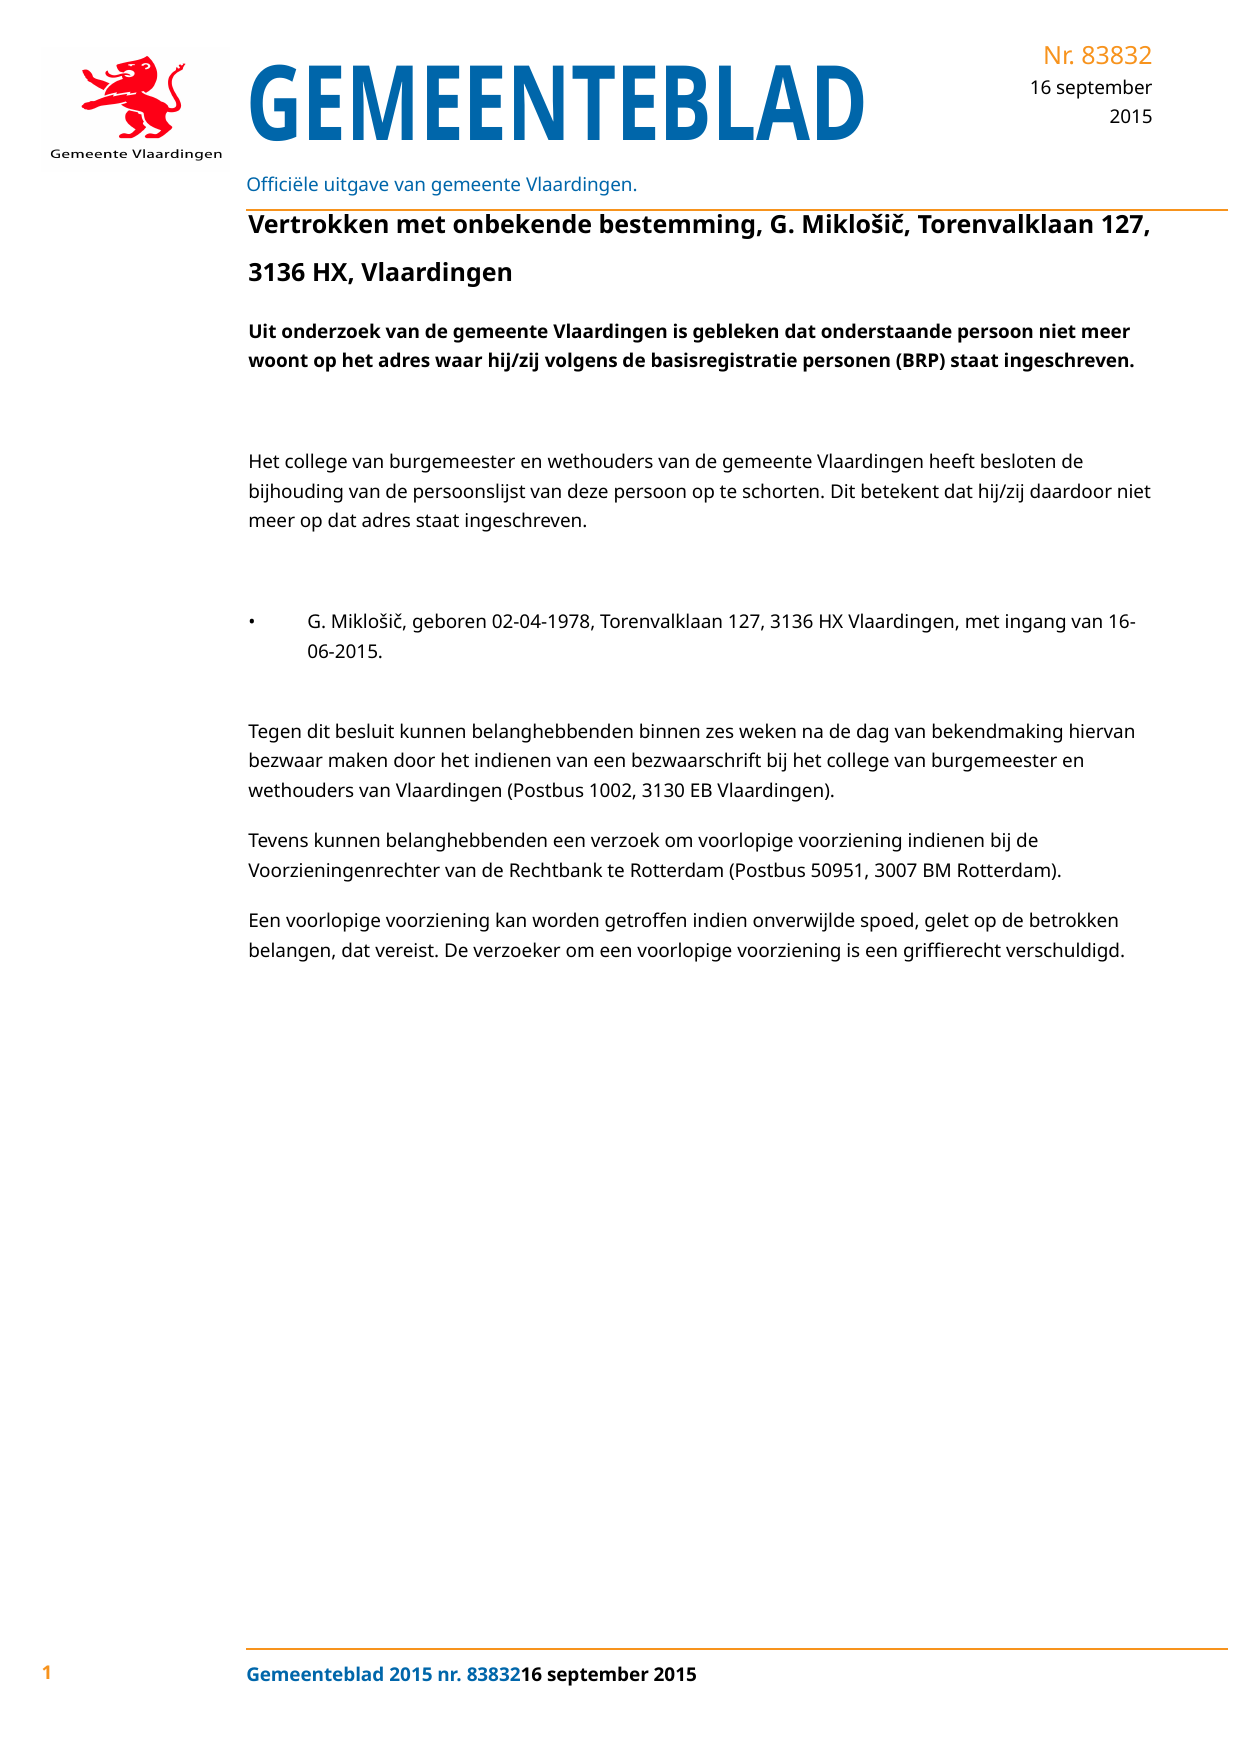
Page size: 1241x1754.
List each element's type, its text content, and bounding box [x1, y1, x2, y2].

text Vertrokken met onbekende bestemming, G. Miklošič, Torenvalklaan 127, 3136 HX, Vlaardingen [248, 211, 1152, 288]
text Tegen dit besluit kunnen belanghebbenden binnen zes weken na de dag van bekendmaking hiervan bezwaar maken door het indienen van een bezwaarschrift bij het college van burgemeester en wethouders van Vlaardingen (Postbus 1002, 3130 EB Vlaardingen). [248, 718, 1152, 803]
text Het college van burgemeester en wethouders van de gemeente Vlaardingen heeft besloten de bijhouding van de persoonslijst van deze persoon op te schorten. Dit betekent dat hij/zij daardoor niet meer op dat adres staat ingeschreven. [248, 448, 1152, 533]
text Een voorlopige voorziening kan worden getroffen indien onverwijlde spoed, gelet op de betrokken belangen, dat vereist. De verzoeker om een voorlopige voorziening is een griffierecht verschuldigd. [248, 907, 1152, 963]
list G. Miklošič, geboren 02-04-1978, Torenvalklaan 127, 3136 HX Vlaardingen, met ingang van 16-06-2015. [248, 608, 1152, 664]
text Uit onderzoek van de gemeente Vlaardingen is gebleken dat onderstaande persoon niet meer woont op het adres waar hij/zij volgens de basisregistratie personen (BRP) staat ingeschreven. [248, 318, 1152, 373]
picture [41, 47, 231, 172]
text Tevens kunnen belanghebbenden een verzoek om voorlopige voorziening indienen bij de Voorzieningenrechter van de Rechtbank te Rotterdam (Postbus 50951, 3007 BM Rotterdam). [248, 827, 1152, 883]
